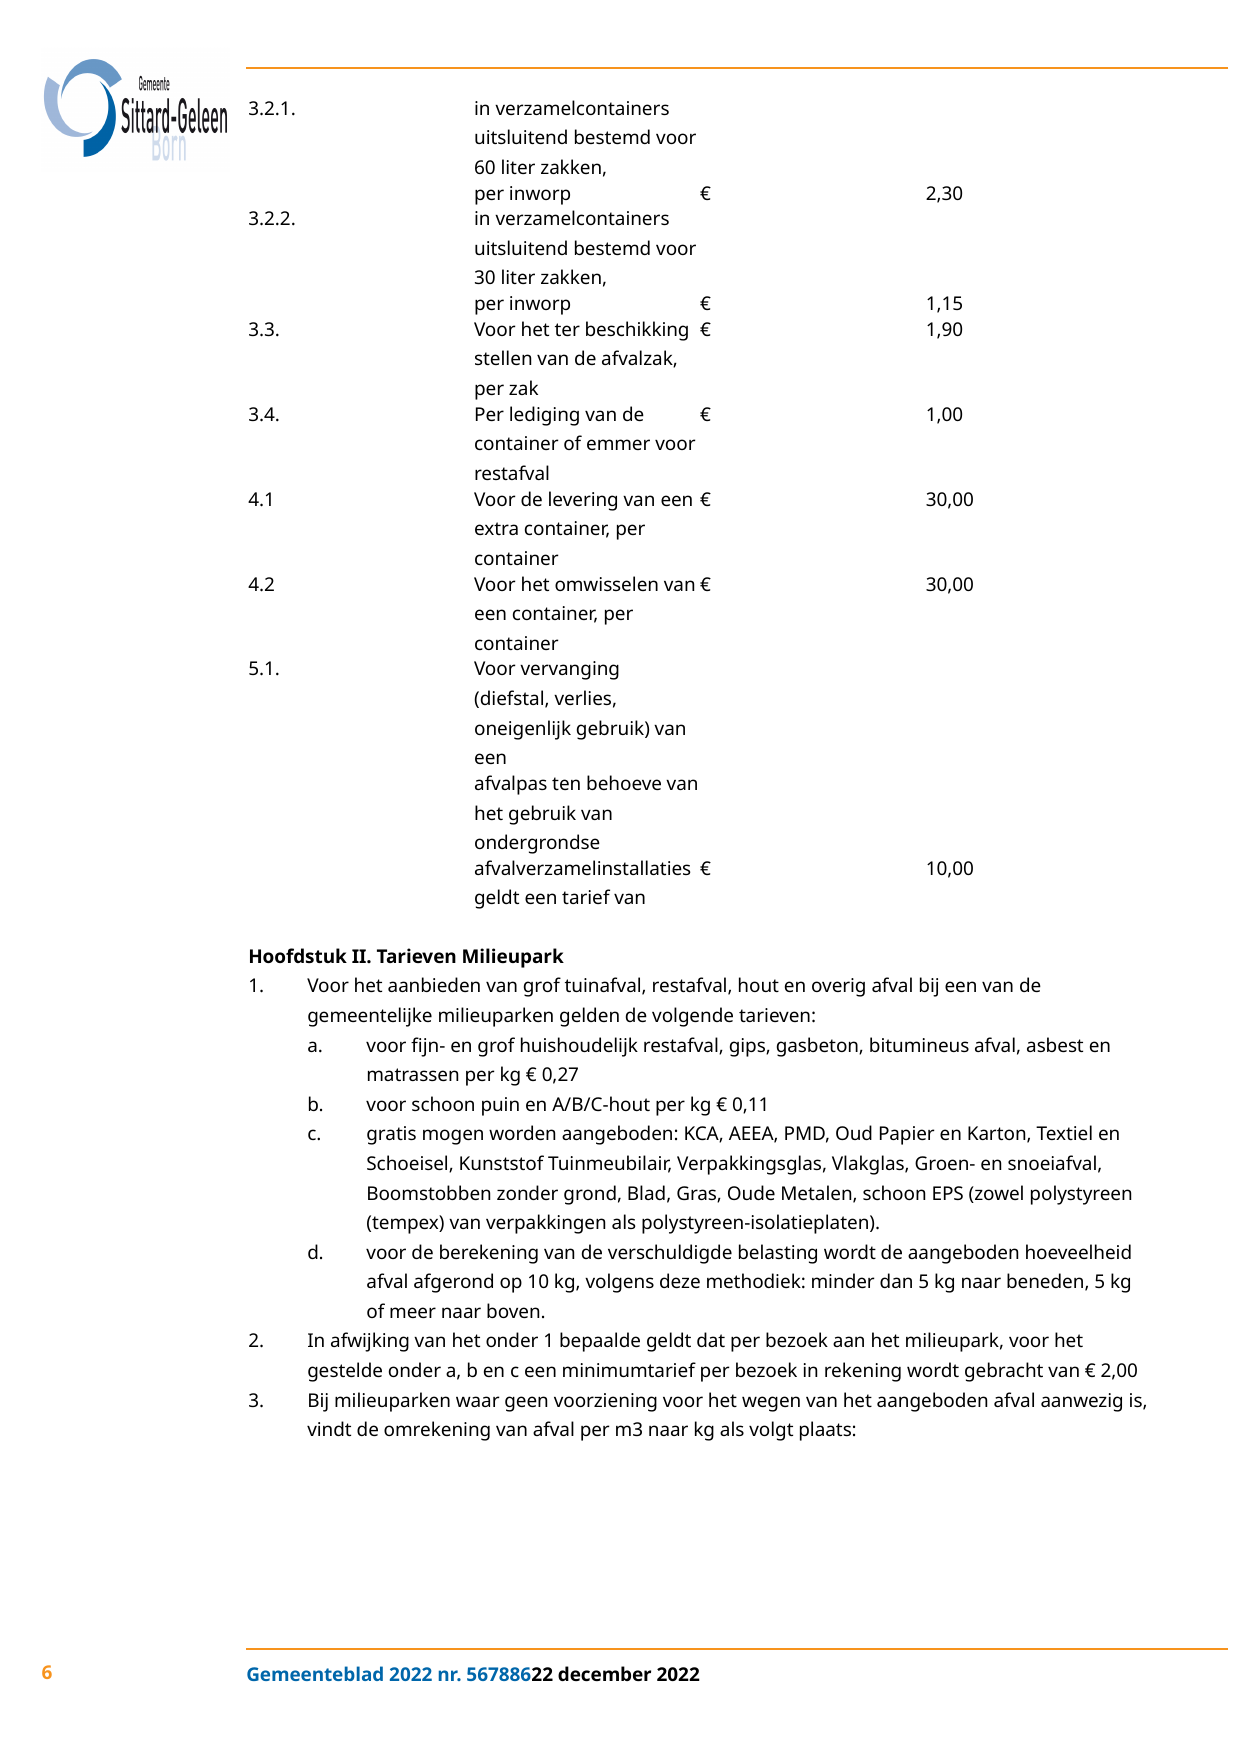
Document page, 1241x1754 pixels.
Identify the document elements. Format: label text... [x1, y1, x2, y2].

table_cell 30,00 [926, 486, 1152, 571]
table_cell in verzamelcontainers uitsluitend bestemd voor 60 liter zakken, [474, 95, 700, 180]
picture [41, 47, 231, 172]
list In afwijking van het onder 1 bepaalde geldt dat per bezoek aan het milieupark, voor het gestelde onder a, b en c een minimumtarief per bezoek in rekening wordt gebracht van € 2,00 [248, 1328, 1152, 1383]
list Voor het aanbieden van grof tuinafval, restafval, hout en overig afval bij een van de gemeentelijke milieuparken gelden de volgende tarieven: [248, 973, 1152, 1028]
table_cell 3.2.2. [248, 205, 474, 290]
table_cell 10,00 [926, 855, 1152, 910]
table_cell [700, 205, 926, 290]
table_cell [700, 95, 926, 180]
list voor fijn- en grof huishoudelijk restafval, gips, gasbeton, bitumineus afval, asbest en matrassen per kg € 0,27 [307, 1032, 1152, 1087]
table_cell afvalpas ten behoeve van het gebruik van ondergrondse [474, 770, 700, 855]
table_cell Voor het ter beschikking stellen van de afvalzak, per zak [474, 316, 700, 401]
table_cell 1,90 [926, 316, 1152, 401]
table_cell 1,00 [926, 401, 1152, 486]
table_cell [700, 770, 926, 855]
table_cell 4.2 [248, 571, 474, 656]
table_cell 3.4. [248, 401, 474, 486]
table_cell [926, 656, 1152, 770]
table_cell € [700, 316, 926, 401]
text Hoofdstuk II. Tarieven Milieupark [248, 943, 1152, 969]
table_cell € [700, 486, 926, 571]
table_cell [248, 855, 474, 910]
list gratis mogen worden aangeboden: KCA, AEEA, PMD, Oud Papier en Karton, Textiel en Schoeisel, Kunststof Tuinmeubilair, Verpakkingsglas, Vlakglas, Groen- en snoeiafval, Boomstobben zonder grond, Blad, Gras, Oude Metalen, schoon EPS (zowel polystyreen (tempex) van verpakkingen als polystyreen-isolatieplaten). [307, 1121, 1152, 1235]
table_cell 1,15 [926, 290, 1152, 316]
table_cell € [700, 571, 926, 656]
table_cell [926, 95, 1152, 180]
table_cell 5.1. [248, 656, 474, 770]
table_cell in verzamelcontainers uitsluitend bestemd voor 30 liter zakken, [474, 205, 700, 290]
table_cell [248, 180, 474, 205]
table_cell € [700, 290, 926, 316]
table_cell [248, 770, 474, 855]
table_cell € [700, 401, 926, 486]
table_cell afvalverzamelinstallaties geldt een tarief van [474, 855, 700, 910]
table_cell 2,30 [926, 180, 1152, 205]
table_cell [700, 656, 926, 770]
table_cell per inworp [474, 180, 700, 205]
table_cell [248, 290, 474, 316]
table_cell [926, 205, 1152, 290]
table_cell Voor de levering van een extra container, per container [474, 486, 700, 571]
table_cell per inworp [474, 290, 700, 316]
table_cell Voor vervanging (diefstal, verlies, oneigenlijk gebruik) van een [474, 656, 700, 770]
list voor de berekening van de verschuldigde belasting wordt de aangeboden hoeveelheid afval afgerond op 10 kg, volgens deze methodiek: minder dan 5 kg naar beneden, 5 kg of meer naar boven. [307, 1239, 1152, 1324]
table_cell 30,00 [926, 571, 1152, 656]
table_cell € [700, 855, 926, 910]
table_cell [926, 770, 1152, 855]
table_cell Per lediging van de container of emmer voor restafval [474, 401, 700, 486]
list voor schoon puin en A/B/C-hout per kg € 0,11 [307, 1091, 1152, 1117]
table_cell 3.3. [248, 316, 474, 401]
table_cell 4.1 [248, 486, 474, 571]
table_cell 3.2.1. [248, 95, 474, 180]
table_cell € [700, 180, 926, 205]
list Bij milieuparken waar geen voorziening voor het wegen van het aangeboden afval aanwezig is, vindt de omrekening van afval per m3 naar kg als volgt plaats: [248, 1387, 1152, 1442]
table_cell Voor het omwisselen van een container, per container [474, 571, 700, 656]
